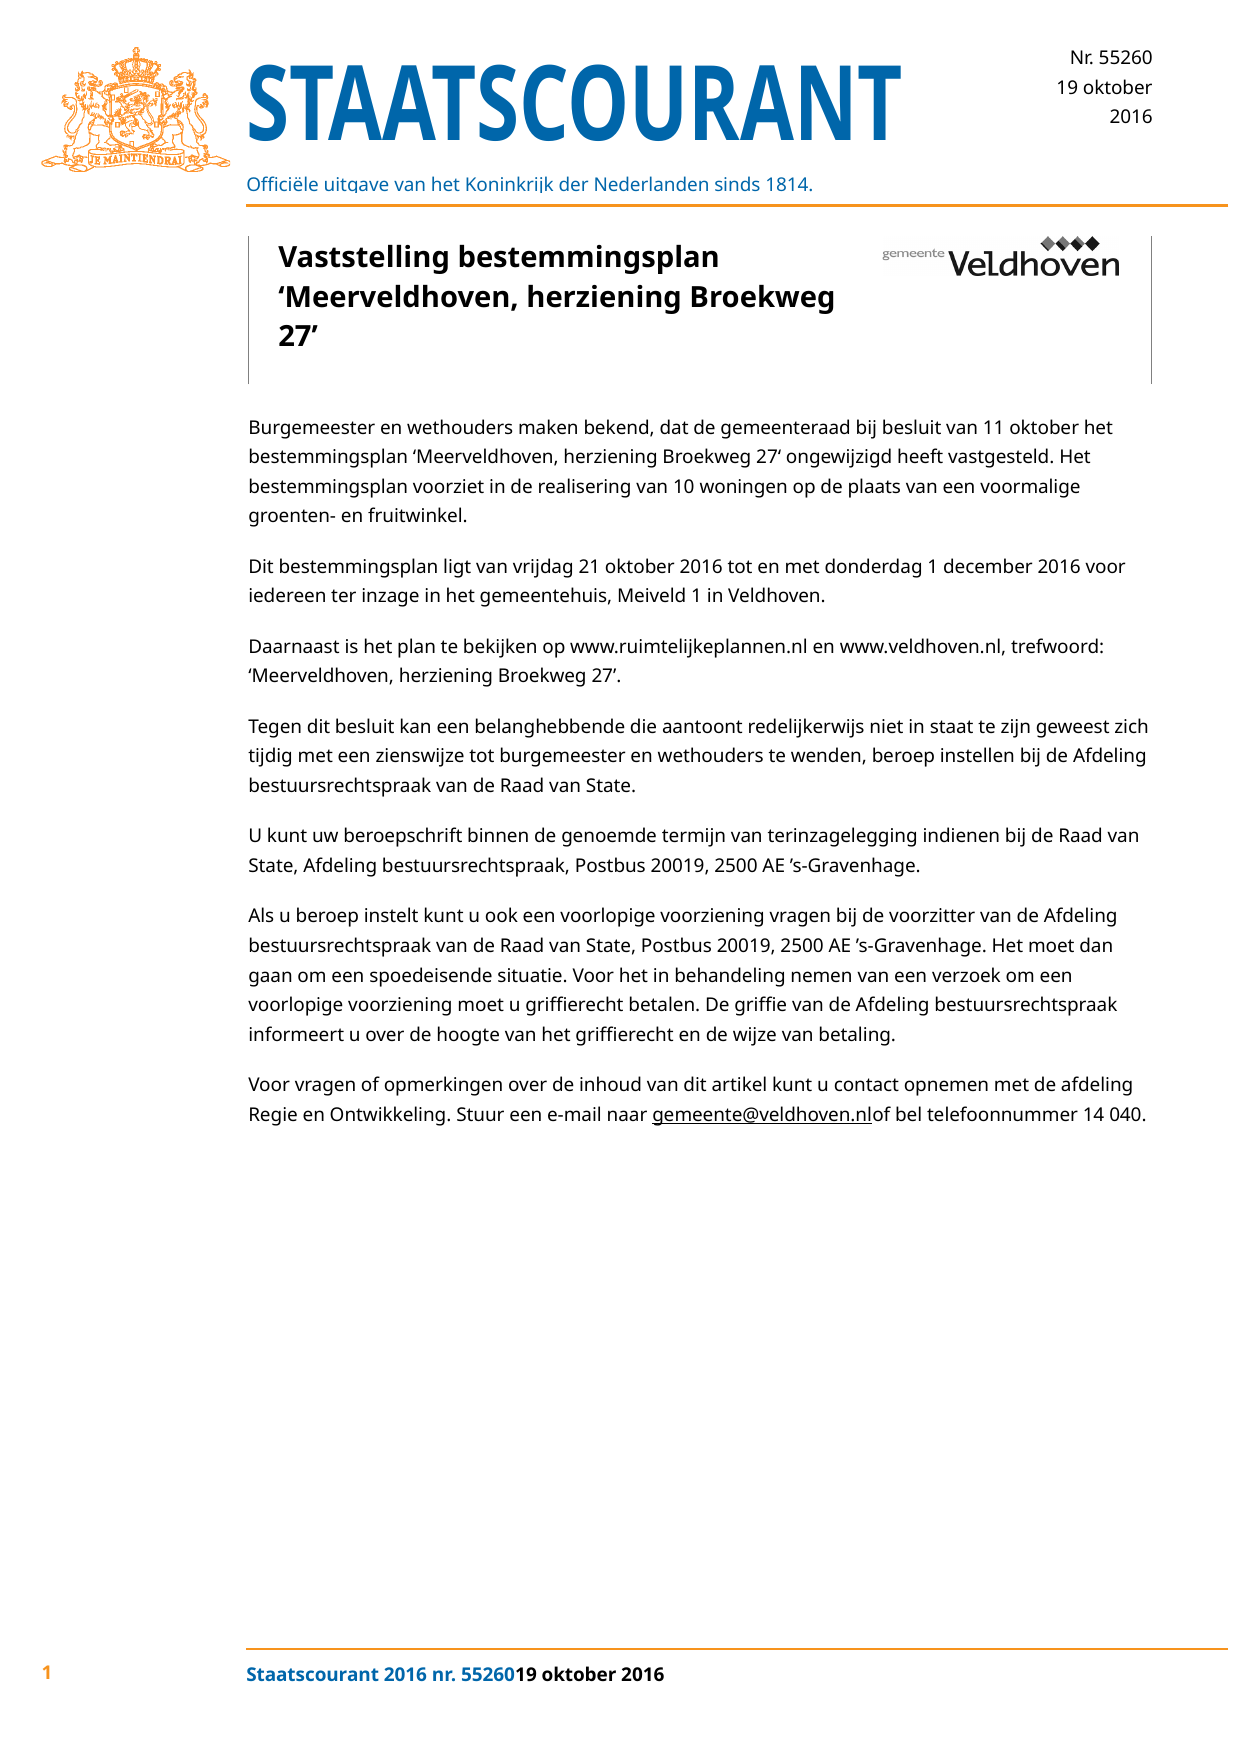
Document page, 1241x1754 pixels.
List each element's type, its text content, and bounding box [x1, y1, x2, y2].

picture [882, 236, 1119, 276]
picture [41, 47, 231, 172]
text Dit bestemmingsplan ligt van vrijdag 21 oktober 2016 tot en met donderdag 1 december 2016 voor iedereen ter inzage in het gemeentehuis, Meiveld 1 in Veldhoven. [248, 553, 1152, 608]
text Daarnaast is het plan te bekijken op www.ruimtelijkeplannen.nl en www.veldhoven.nl, trefwoord: ‘Meerveldhoven, herziening Broekweg 27’. [248, 633, 1152, 688]
text U kunt uw beroepschrift binnen de genoemde termijn van terinzagelegging indienen bij de Raad van State, Afdeling bestuursrechtspraak, Postbus 20019, 2500 AE ’s-Gravenhage. [248, 823, 1152, 878]
table_header Vaststelling bestemmingsplan ‘Meerveldhoven, herziening Broekweg 27’ [249, 236, 850, 384]
text Tegen dit besluit kan een belanghebbende die aantoont redelijkerwijs niet in staat te zijn geweest zich tijdig met een zienswijze tot burgemeester en wethouders te wenden, beroep instellen bij de Afdeling bestuursrechtspraak van de Raad van State. [248, 713, 1152, 798]
text Als u beroep instelt kunt u ook een voorlopige voorziening vragen bij de voorzitter van de Afdeling bestuursrechtspraak van de Raad van State, Postbus 20019, 2500 AE ’s-Gravenhage. Het moet dan gaan om een spoedeisende situatie. Voor het in behandeling nemen van een verzoek om een voorlopige voorziening moet u griffierecht betalen. De griffie van de Afdeling bestuursrechtspraak informeert u over de hoogte van het griffierecht en de wijze van betaling. [248, 903, 1152, 1047]
text Voor vragen of opmerkingen over de inhoud van dit artikel kunt u contact opnemen met de afdeling Regie en Ontwikkeling. Stuur een e-mail naar gemeente@veldhoven.nlof bel telefoonnummer 14 040. [248, 1071, 1152, 1127]
table_header [850, 236, 1151, 384]
text Burgemeester en wethouders maken bekend, dat de gemeenteraad bij besluit van 11 oktober het bestemmingsplan ‘Meerveldhoven, herziening Broekweg 27‘ ongewijzigd heeft vastgesteld. Het bestemmingsplan voorziet in de realisering van 10 woningen op de plaats van een voormalige groenten- en fruitwinkel. [248, 414, 1152, 528]
